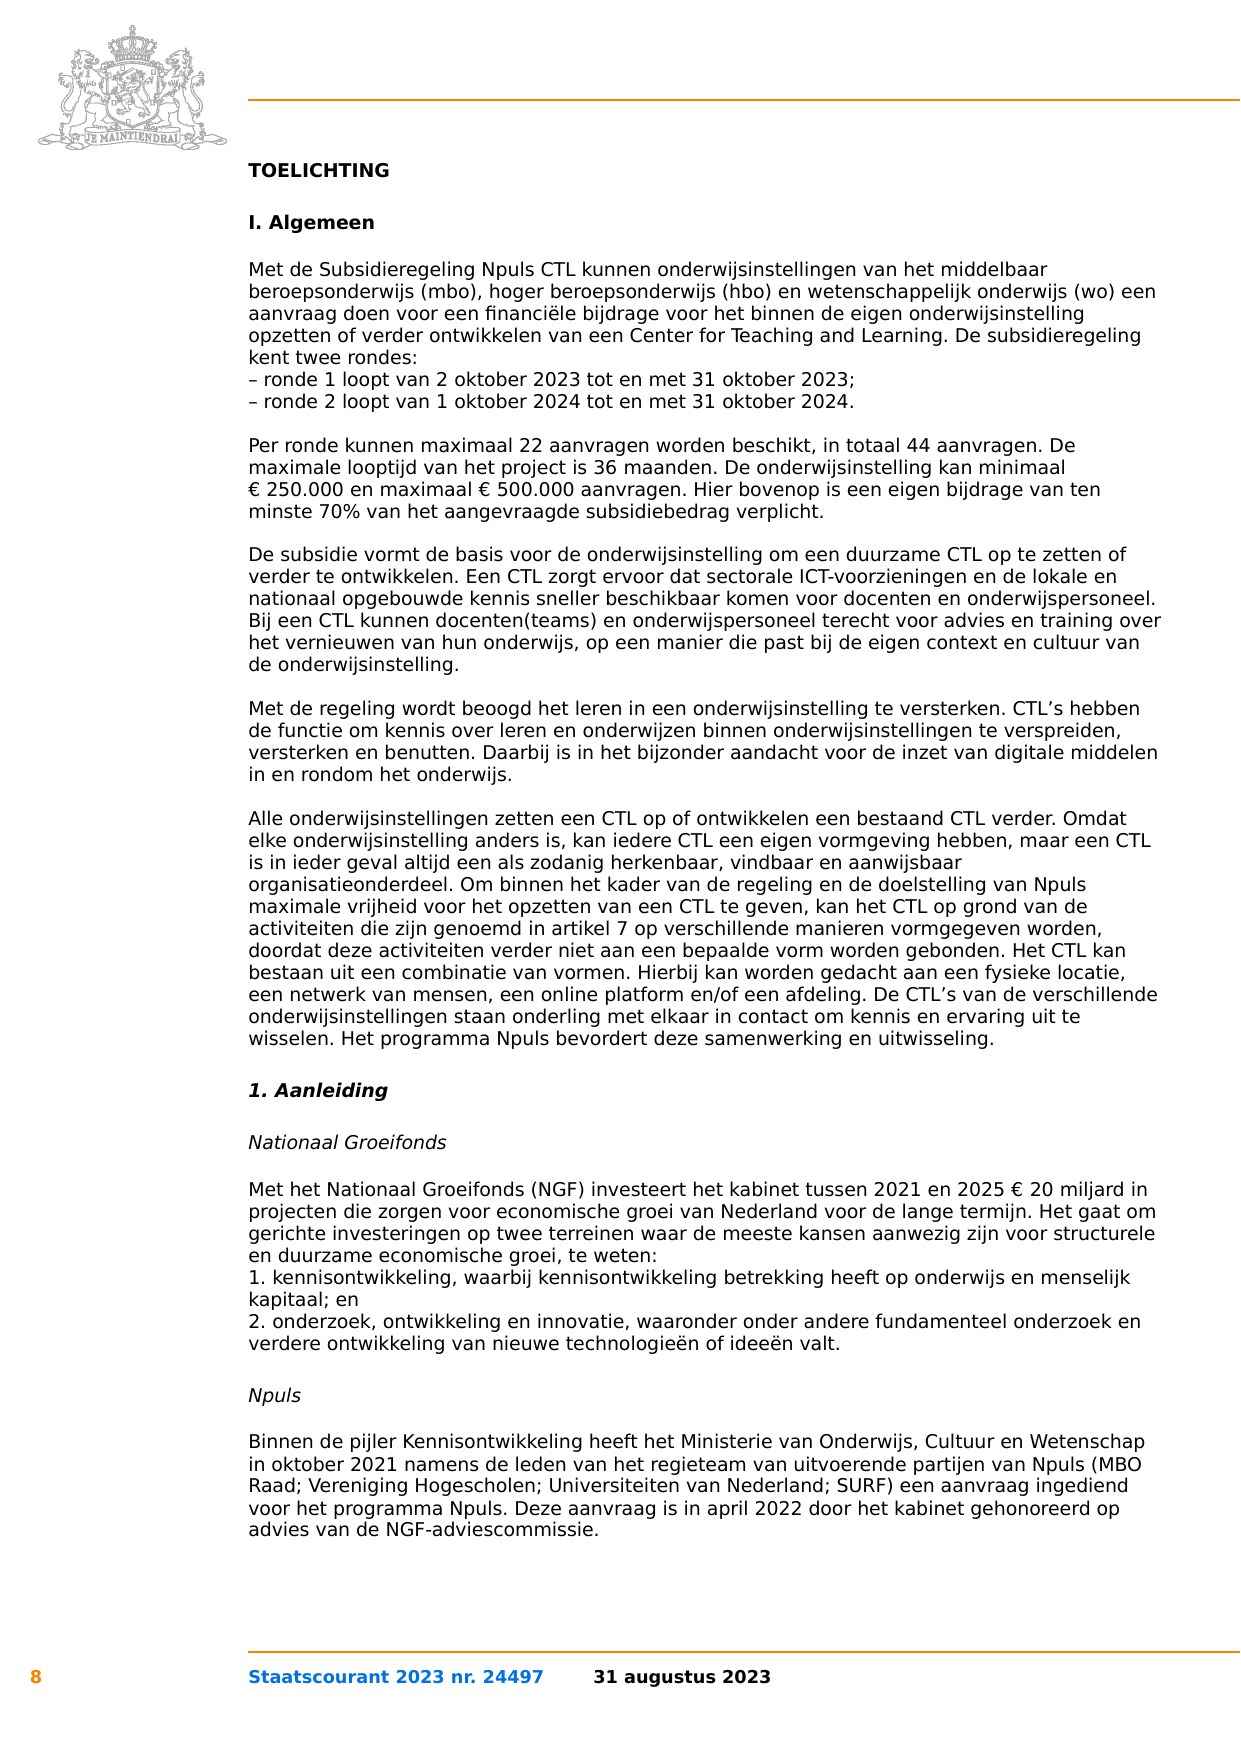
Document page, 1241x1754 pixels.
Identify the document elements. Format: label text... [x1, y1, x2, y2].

text Per ronde kunnen maximaal 22 aanvragen worden beschikt, in totaal 44 aanvragen. De maximale looptijd van het project is 36 maanden. De onderwijsinstelling kan minimaal € 250.000 en maximaal € 500.000 aanvragen. Hier bovenop is een eigen bijdrage van ten minste 70% van het aangevraagde subsidiebedrag verplicht. [248, 434, 1163, 522]
subtitle Nationaal Groeifonds [248, 1132, 1163, 1154]
text 1. kennisontwikkeling, waarbij kennisontwikkeling betrekking heeft op onderwijs en menselijk kapitaal; en [248, 1267, 1163, 1311]
text Met de Subsidieregeling Npuls CTL kunnen onderwijsinstellingen van het middelbaar beroepsonderwijs (mbo), hoger beroepsonderwijs (hbo) en wetenschappelijk onderwijs (wo) een aanvraag doen voor een financiële bijdrage voor het binnen de eigen onderwijsinstelling opzetten of verder ontwikkelen van een Center for Teaching and Learning. De subsidieregeling kent twee rondes: [248, 259, 1163, 369]
subtitle Npuls [248, 1384, 1163, 1406]
text 2. onderzoek, ontwikkeling en innovatie, waaronder onder andere fundamenteel onderzoek en verdere ontwikkeling van nieuwe technologieën of ideeën valt. [248, 1311, 1163, 1354]
subtitle 1. Aanleiding [248, 1080, 1163, 1102]
text Binnen de pijler Kennisontwikkeling heeft het Ministerie van Onderwijs, Cultuur en Wetenschap in oktober 2021 namens de leden van het regieteam van uitvoerende partijen van Npuls (MBO Raad; Vereniging Hogescholen; Universiteiten van Nederland; SURF) een aanvraag ingediend voor het programma Npuls. Deze aanvraag is in april 2022 door het kabinet gehonoreerd op advies van de NGF-adviescommissie. [248, 1431, 1163, 1541]
text Met het Nationaal Groeifonds (NGF) investeert het kabinet tussen 2021 en 2025 € 20 miljard in projecten die zorgen voor economische groei van Nederland voor de lange termijn. Het gaat om gerichte investeringen op twee terreinen waar de meeste kansen aanwezig zijn voor structurele en duurzame economische groei, te weten: [248, 1179, 1163, 1267]
text – ronde 2 loopt van 1 oktober 2024 tot en met 31 oktober 2024. [248, 391, 1163, 413]
text Met de regeling wordt beoogd het leren in een onderwijsinstelling te versterken. CTL’s hebben de functie om kennis over leren en onderwijzen binnen onderwijsinstellingen te verspreiden, versterken en benutten. Daarbij is in het bijzonder aandacht voor de inzet van digitale middelen in en rondom het onderwijs. [248, 698, 1163, 786]
subtitle I. Algemeen [248, 212, 1163, 234]
text De subsidie vormt de basis voor de onderwijsinstelling om een duurzame CTL op te zetten of verder te ontwikkelen. Een CTL zorgt ervoor dat sectorale ICT-voorzieningen en de lokale en nationaal opgebouwde kennis sneller beschikbaar komen voor docenten en onderwijspersoneel. Bij een CTL kunnen docenten(teams) en onderwijspersoneel terecht voor advies en training over het vernieuwen van hun onderwijs, op een manier die past bij de eigen context en cultuur van de onderwijsinstelling. [248, 544, 1163, 676]
picture [38, 25, 227, 150]
text – ronde 1 loopt van 2 oktober 2023 tot en met 31 oktober 2023; [248, 369, 1163, 391]
subtitle TOELICHTING [248, 160, 1163, 182]
text Alle onderwijsinstellingen zetten een CTL op of ontwikkelen een bestaand CTL verder. Omdat elke onderwijsinstelling anders is, kan iedere CTL een eigen vormgeving hebben, maar een CTL is in ieder geval altijd een als zodanig herkenbaar, vindbaar en aanwijsbaar organisatieonderdeel. Om binnen het kader van de regeling en de doelstelling van Npuls maximale vrijheid voor het opzetten van een CTL te geven, kan het CTL op grond van de activiteiten die zijn genoemd in artikel 7 op verschillende manieren vormgegeven worden, doordat deze activiteiten verder niet aan een bepaalde vorm worden gebonden. Het CTL kan bestaan uit een combinatie van vormen. Hierbij kan worden gedacht aan een fysieke locatie, een netwerk van mensen, een online platform en/of een afdeling. De CTL’s van de verschillende onderwijsinstellingen staan onderling met elkaar in contact om kennis en ervaring uit te wisselen. Het programma Npuls bevordert deze samenwerking en uitwisseling. [248, 808, 1163, 1050]
